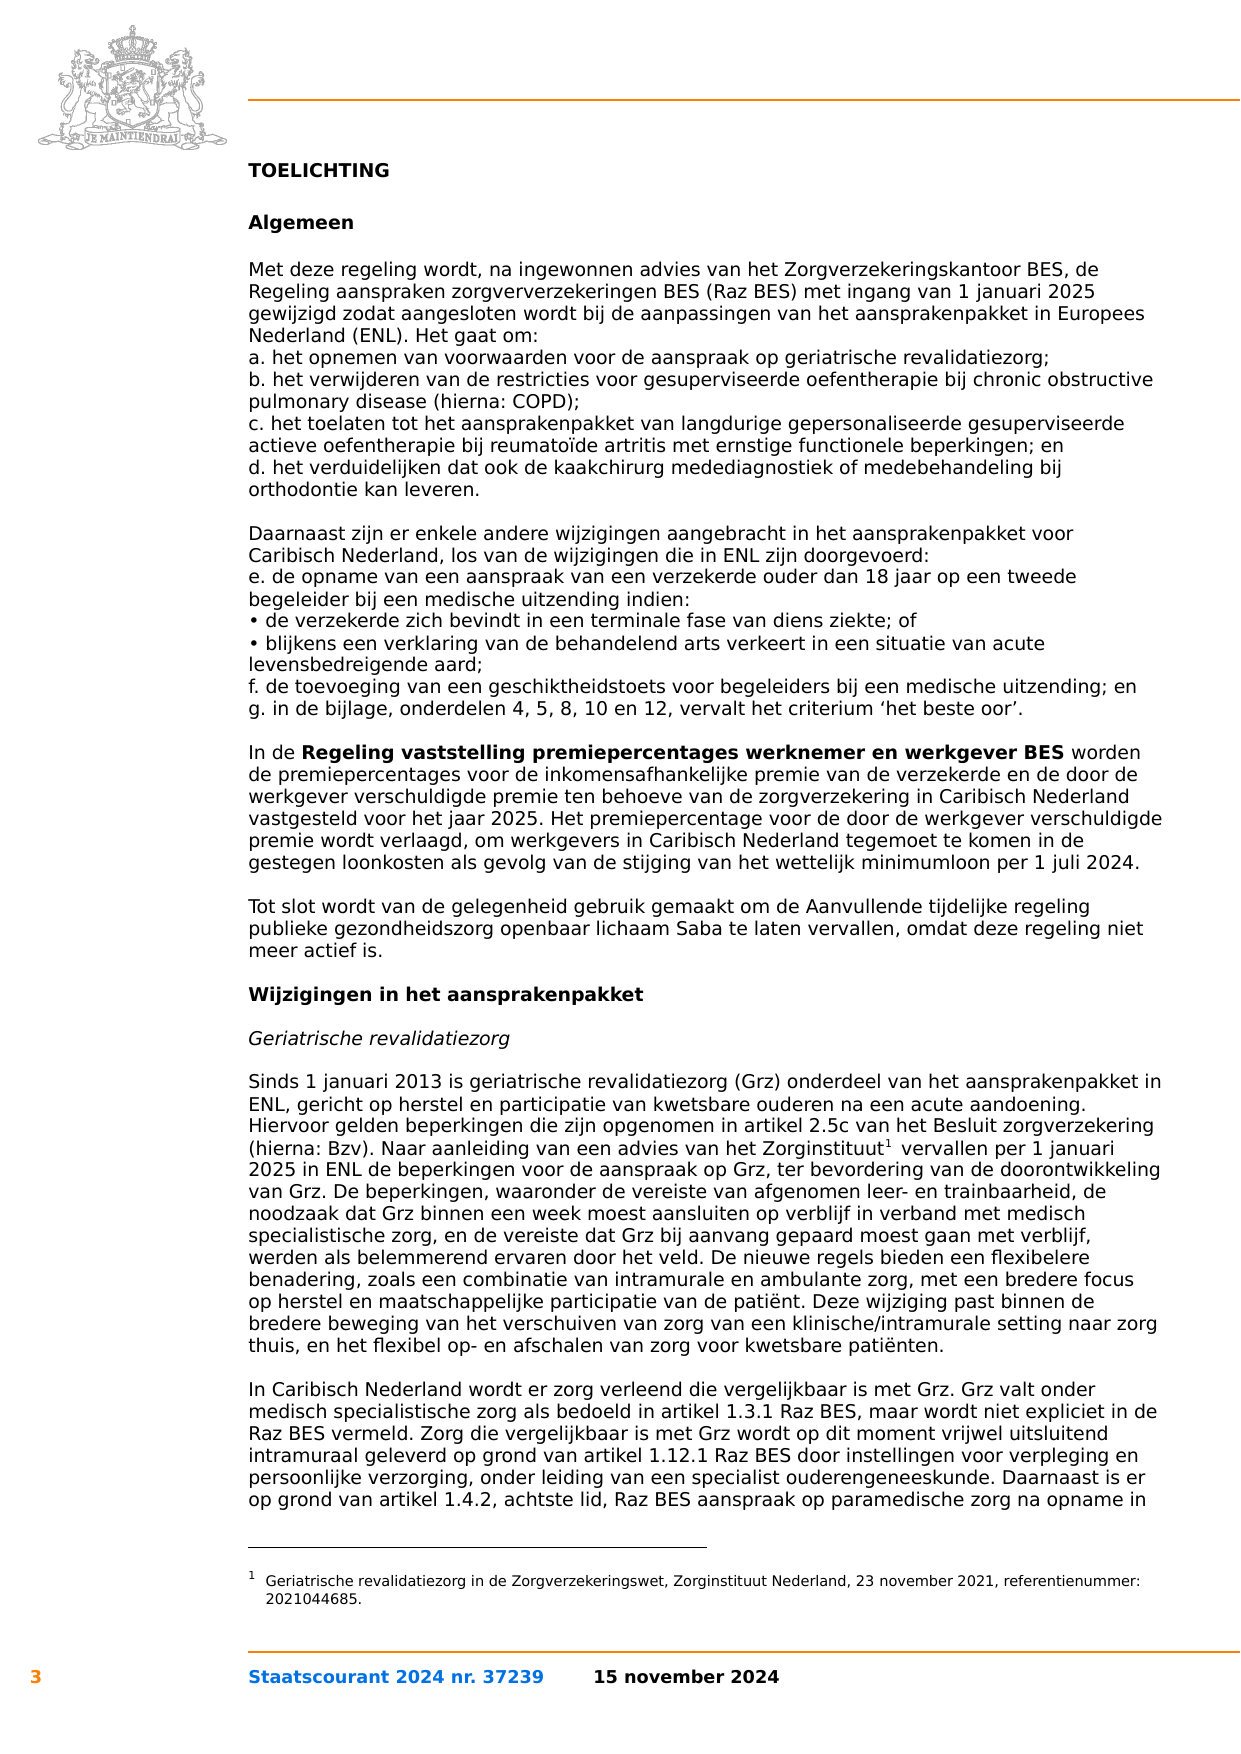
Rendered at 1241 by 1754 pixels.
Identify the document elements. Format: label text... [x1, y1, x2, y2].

text c. het toelaten tot het aansprakenpakket van langdurige gepersonaliseerde gesuperviseerde actieve oefentherapie bij reumatoïde artritis met ernstige functionele beperkingen; en [248, 413, 1163, 457]
text b. het verwijderen van de restricties voor gesuperviseerde oefentherapie bij chronic obstructive pulmonary disease (hierna: COPD); [248, 369, 1163, 413]
text • de verzekerde zich bevindt in een terminale fase van diens ziekte; of [248, 610, 1163, 632]
subtitle Wijzigingen in het aansprakenpakket [248, 984, 1163, 1006]
text In de Regeling vaststelling premiepercentages werknemer en werkgever BES worden de premiepercentages voor de inkomensafhankelijke premie van de verzekerde en de door de werkgever verschuldigde premie ten behoeve van de zorgverzekering in Caribisch Nederland vastgesteld voor het jaar 2025. Het premiepercentage voor de door de werkgever verschuldigde premie wordt verlaagd, om werkgevers in Caribisch Nederland tegemoet te komen in de gestegen loonkosten als gevolg van de stijging van het wettelijk minimumloon per 1 juli 2024. [248, 742, 1163, 874]
text d. het verduidelijken dat ook de kaakchirurg medediagnostiek of medebehandeling bij orthodontie kan leveren. [248, 457, 1163, 501]
text Tot slot wordt van de gelegenheid gebruik gemaakt om de Aanvullende tijdelijke regeling publieke gezondheidszorg openbaar lichaam Saba te laten vervallen, omdat deze regeling niet meer actief is. [248, 896, 1163, 962]
text In Caribisch Nederland wordt er zorg verleend die vergelijkbaar is met Grz. Grz valt onder medisch specialistische zorg als bedoeld in artikel 1.3.1 Raz BES, maar wordt niet expliciet in de Raz BES vermeld. Zorg die vergelijkbaar is met Grz wordt op dit moment vrijwel uitsluitend intramuraal geleverd op grond van artikel 1.12.1 Raz BES door instellingen voor verpleging en persoonlijke verzorging, onder leiding van een specialist ouderengeneeskunde. Daarnaast is er op grond van artikel 1.4.2, achtste lid, Raz BES aanspraak op paramedische zorg na opname in [248, 1379, 1163, 1511]
text f. de toevoeging van een geschiktheidstoets voor begeleiders bij een medische uitzending; en [248, 676, 1163, 698]
text Daarnaast zijn er enkele andere wijzigingen aangebracht in het aansprakenpakket voor Caribisch Nederland, los van de wijzigingen die in ENL zijn doorgevoerd: [248, 522, 1163, 566]
text Sinds 1 januari 2013 is geriatrische revalidatiezorg (Grz) onderdeel van het aansprakenpakket in ENL, gericht op herstel en participatie van kwetsbare ouderen na een acute aandoening. Hiervoor gelden beperkingen die zijn opgenomen in artikel 2.5c van het Besluit zorgverzekering (hierna: Bzv). Naar aanleiding van een advies van het Zorginstituut vervallen per 1 januari 2025 in ENL de beperkingen voor de aanspraak op Grz, ter bevordering van de doorontwikkeling van Grz. De beperkingen, waaronder de vereiste van afgenomen leer- en trainbaarheid, de noodzaak dat Grz binnen een week moest aansluiten op verblijf in verband met medisch specialistische zorg, en de vereiste dat Grz bij aanvang gepaard moest gaan met verblijf, werden als belemmerend ervaren door het veld. De nieuwe regels bieden een flexibelere benadering, zoals een combinatie van intramurale en ambulante zorg, met een bredere focus op herstel en maatschappelijke participatie van de patiënt. Deze wijziging past binnen de bredere beweging van het verschuiven van zorg van een klinische/intramurale setting naar zorg thuis, en het flexibel op- en afschalen van zorg voor kwetsbare patiënten. [248, 1071, 1163, 1357]
subtitle Algemeen [248, 212, 1163, 234]
picture [38, 25, 227, 150]
text Met deze regeling wordt, na ingewonnen advies van het Zorgverzekeringskantoor BES, de Regeling aanspraken zorgververzekeringen BES (Raz BES) met ingang van 1 januari 2025 gewijzigd zodat aangesloten wordt bij de aanpassingen van het aansprakenpakket in Europees Nederland (ENL). Het gaat om: [248, 259, 1163, 347]
text • blijkens een verklaring van de behandelend arts verkeert in een situatie van acute levensbedreigende aard; [248, 632, 1163, 676]
text e. de opname van een aanspraak van een verzekerde ouder dan 18 jaar op een tweede begeleider bij een medische uitzending indien: [248, 566, 1163, 610]
text Geriatrische revalidatiezorg in de Zorgverzekeringswet, Zorginstituut Nederland, 23 november 2021, referentienummer: 2021044685. [248, 1569, 1163, 1608]
subtitle Geriatrische revalidatiezorg [248, 1028, 1163, 1049]
text a. het opnemen van voorwaarden voor de aanspraak op geriatrische revalidatiezorg; [248, 347, 1163, 369]
text g. in de bijlage, onderdelen 4, 5, 8, 10 en 12, vervalt het criterium ‘het beste oor’. [248, 698, 1163, 720]
subtitle TOELICHTING [248, 160, 1163, 182]
